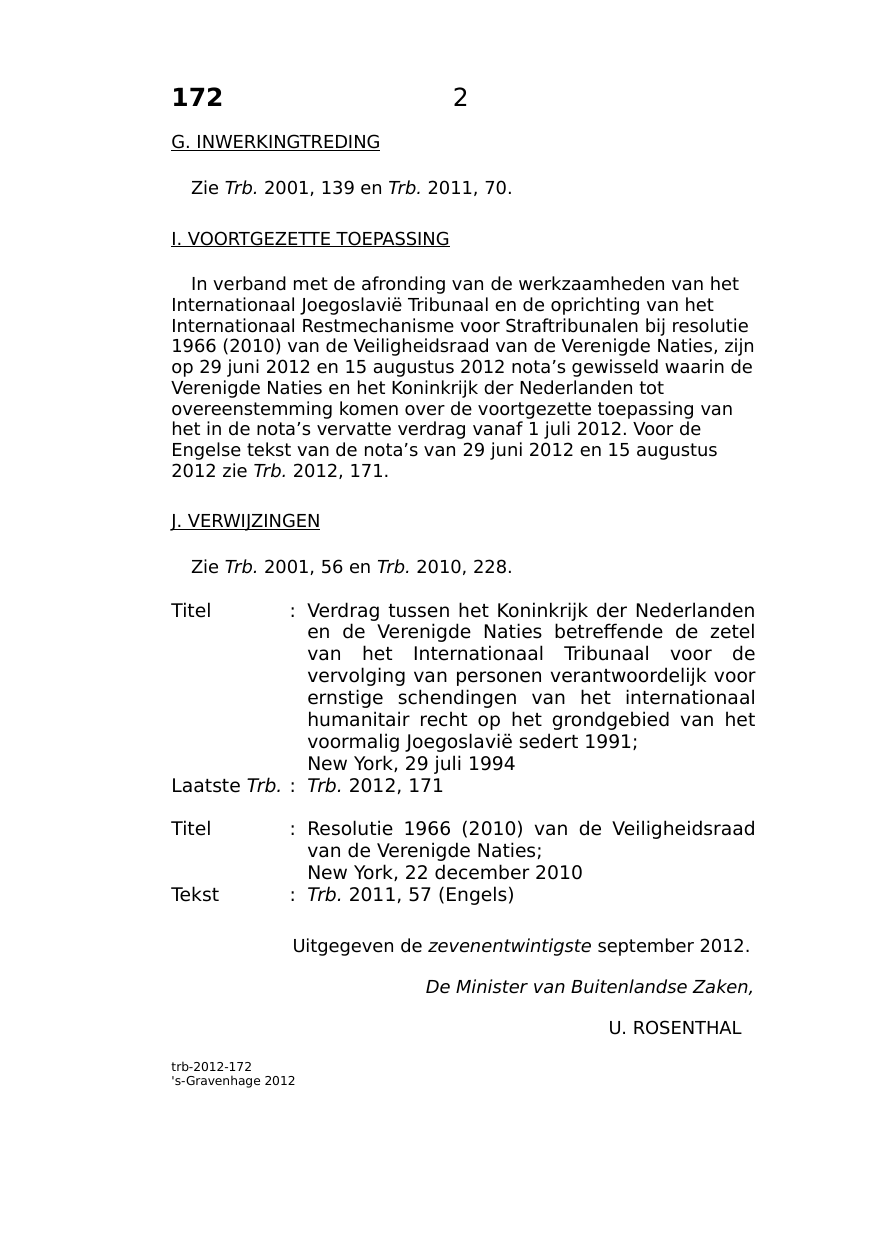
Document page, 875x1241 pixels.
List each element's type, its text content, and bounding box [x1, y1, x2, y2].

table_cell : [289, 775, 307, 797]
table_cell [289, 797, 307, 818]
subtitle G. INWERKINGTREDING [171, 132, 756, 153]
table_cell Trb. 2012, 171 [307, 775, 756, 797]
table_cell Trb. 2011, 57 (Engels) [307, 884, 756, 906]
table_cell [171, 797, 289, 818]
text Uitgegeven de zevenentwintigste september 2012. [171, 936, 756, 957]
table_header : [289, 600, 307, 775]
text 's-Gravenhage 2012 [171, 1074, 405, 1088]
text Zie Trb. 2001, 56 en Trb. 2010, 228. [171, 557, 756, 578]
text De Minister van Buitenlandse Zaken, U. ROSENTHAL [171, 977, 756, 1039]
table_header Verdrag tussen het Koninkrijk der Nederlanden en de Verenigde Naties betreffende de zetel van het Internationaal Tribunaal voor de vervolging van personen verantwoordelijk voor ernstige schendingen van het internationaal humanitair recht op het grondgebied van het voormalig Joegoslavië sedert 1991; New York, 29 juli 1994 [307, 600, 756, 775]
table_cell Tekst [171, 884, 289, 906]
subtitle I. VOORTGEZETTE TOEPASSING [171, 228, 756, 249]
table_header Titel [171, 600, 289, 775]
text trb-2012-172 [171, 1060, 405, 1074]
text Zie Trb. 2001, 139 en Trb. 2011, 70. [171, 178, 756, 198]
table_cell [307, 797, 756, 818]
table_cell Resolutie 1966 (2010) van de Veiligheidsraad van de Verenigde Naties; New York, 22 december 2010 [307, 819, 756, 884]
text In verband met de afronding van de werkzaamheden van het Internationaal Joegoslavië Tribunaal en de oprichting van het Internationaal Restmechanisme voor Straftribunalen bij resolutie 1966 (2010) van de Veiligheidsraad van de Verenigde Naties, zijn op 29 juni 2012 en 15 augustus 2012 nota’s gewisseld waarin de Verenigde Naties en het Koninkrijk der Nederlanden tot overeenstemming komen over de voortgezette toepassing van het in de nota’s vervatte verdrag vanaf 1 juli 2012. Voor de Engelse tekst van de nota’s van 29 juni 2012 en 15 augustus 2012 zie Trb. 2012, 171. [171, 274, 756, 481]
table_cell : [289, 884, 307, 906]
table_cell Laatste Trb. [171, 775, 289, 797]
table_cell : [289, 819, 307, 884]
table_cell Titel [171, 819, 289, 884]
subtitle J. VERWIJZINGEN [171, 511, 756, 532]
